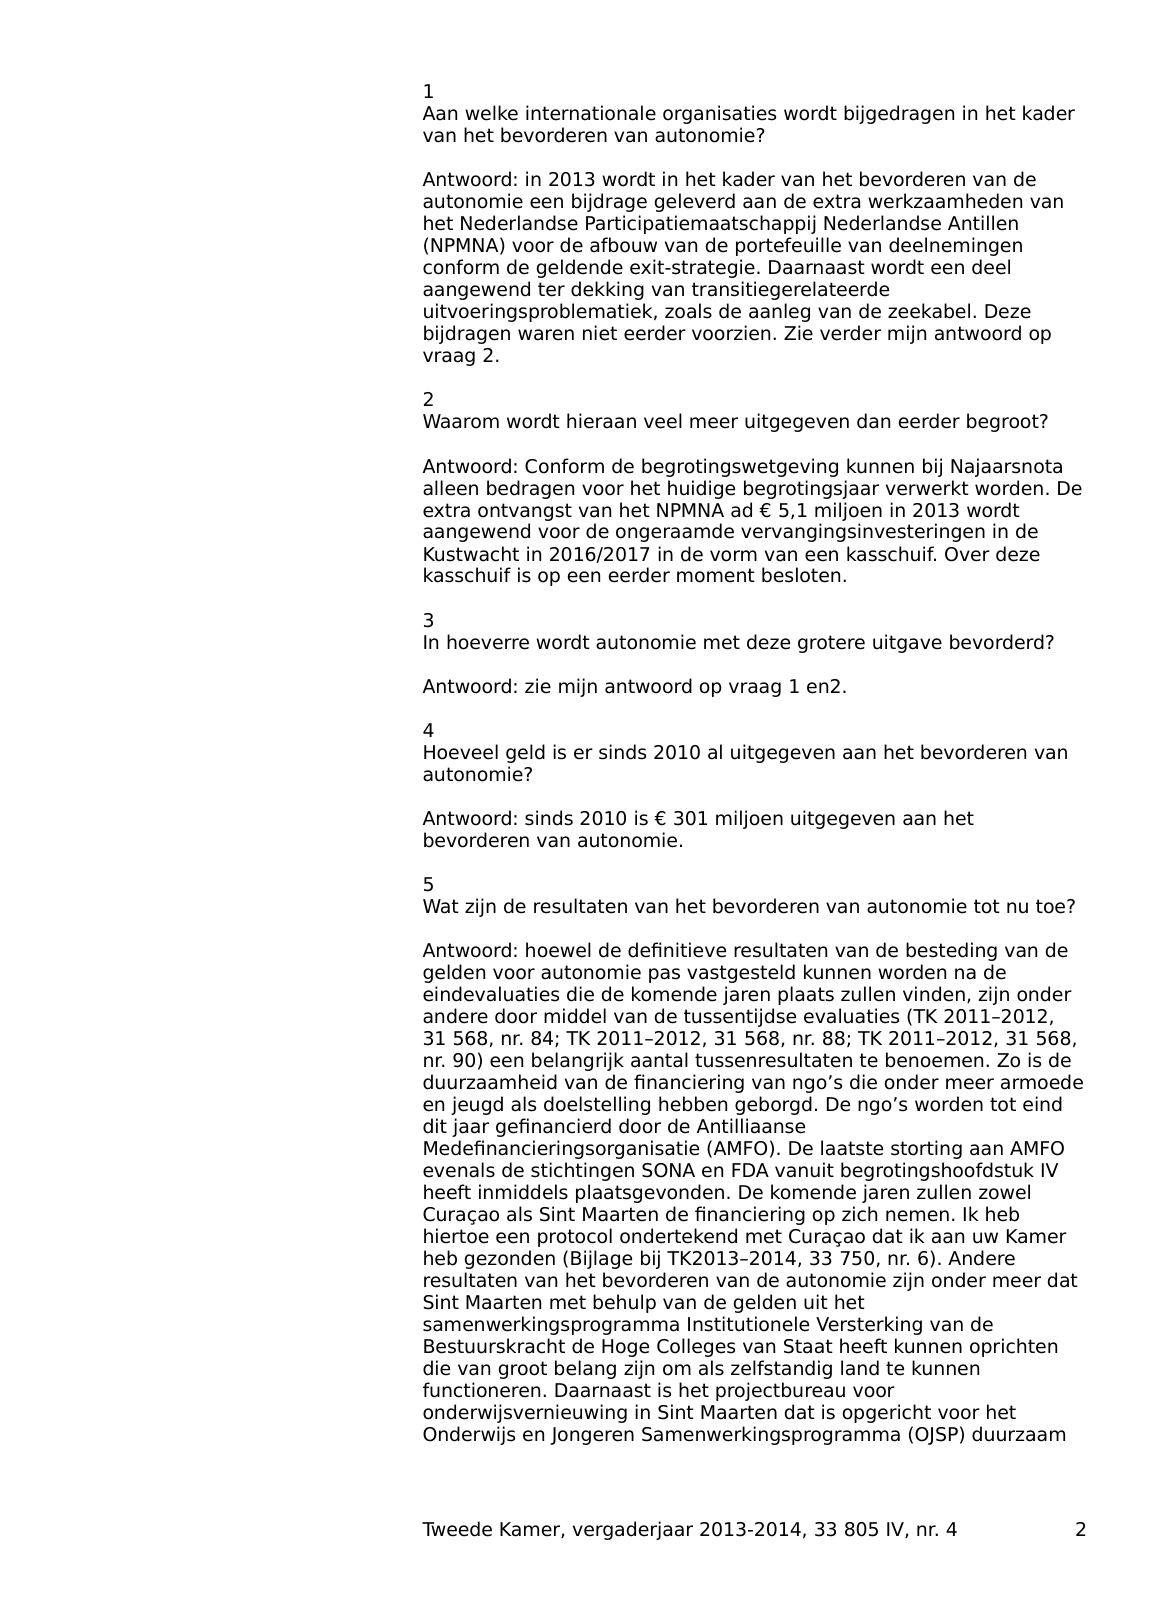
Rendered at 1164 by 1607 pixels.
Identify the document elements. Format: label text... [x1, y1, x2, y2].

text 4 [422, 720, 1087, 742]
text Wat zijn de resultaten van het bevorderen van autonomie tot nu toe? [422, 896, 1087, 918]
text Aan welke internationale organisaties wordt bijgedragen in het kader van het bevorderen van autonomie? [422, 103, 1087, 147]
text Antwoord: sinds 2010 is € 301 miljoen uitgegeven aan het bevorderen van autonomie. [422, 808, 1087, 852]
text In hoeverre wordt autonomie met deze grotere uitgave bevorderd? [422, 632, 1087, 653]
text 3 [422, 609, 1087, 632]
text Antwoord: hoewel de definitieve resultaten van de besteding van de gelden voor autonomie pas vastgesteld kunnen worden na de eindevaluaties die de komende jaren plaats zullen vinden, zijn onder andere door middel van de tussentijdse evaluaties (TK 2011–2012, 31 568, nr. 84; TK 2011–2012, 31 568, nr. 88; TK 2011–2012, 31 568, nr. 90) een belangrijk aantal tussenresultaten te benoemen. Zo is de duurzaamheid van de financiering van ngo’s die onder meer armoede en jeugd als doelstelling hebben geborgd. De ngo’s worden tot eind dit jaar gefinancierd door de Antilliaanse Medefinancieringsorganisatie (AMFO). De laatste storting aan AMFO evenals de stichtingen SONA en FDA vanuit begrotingshoofdstuk IV heeft inmiddels plaatsgevonden. De komende jaren zullen zowel Curaçao als Sint Maarten de financiering op zich nemen. Ik heb hiertoe een protocol ondertekend met Curaçao dat ik aan uw Kamer heb gezonden (Bijlage bij TK2013–2014, 33 750, nr. 6). Andere resultaten van het bevorderen van de autonomie zijn onder meer dat Sint Maarten met behulp van de gelden uit het samenwerkingsprogramma Institutionele Versterking van de Bestuurskracht de Hoge Colleges van Staat heeft kunnen oprichten die van groot belang zijn om als zelfstandig land te kunnen functioneren. Daarnaast is het projectbureau voor onderwijsvernieuwing in Sint Maarten dat is opgericht voor het Onderwijs en Jongeren Samenwerkingsprogramma (OJSP) duurzaam [422, 940, 1087, 1446]
text 1 [422, 81, 1087, 103]
text Antwoord: Conform de begrotingswetgeving kunnen bij Najaarsnota alleen bedragen voor het huidige begrotingsjaar verwerkt worden. De extra ontvangst van het NPMNA ad € 5,1 miljoen in 2013 wordt aangewend voor de ongeraamde vervangingsinvesteringen in de Kustwacht in 2016/2017 in de vorm van een kasschuif. Over deze kasschuif is op een eerder moment besloten. [422, 456, 1087, 587]
text 2 [422, 389, 1087, 411]
text 5 [422, 874, 1087, 896]
text Waarom wordt hieraan veel meer uitgegeven dan eerder begroot? [422, 411, 1087, 433]
text Antwoord: zie mijn antwoord op vraag 1 en2. [422, 676, 1087, 698]
text Hoeveel geld is er sinds 2010 al uitgegeven aan het bevorderen van autonomie? [422, 742, 1087, 786]
text Antwoord: in 2013 wordt in het kader van het bevorderen van de autonomie een bijdrage geleverd aan de extra werkzaamheden van het Nederlandse Participatiemaatschappij Nederlandse Antillen (NPMNA) voor de afbouw van de portefeuille van deelnemingen conform de geldende exit-strategie. Daarnaast wordt een deel aangewend ter dekking van transitiegerelateerde uitvoeringsproblematiek, zoals de aanleg van de zeekabel. Deze bijdragen waren niet eerder voorzien. Zie verder mijn antwoord op vraag 2. [422, 169, 1087, 367]
